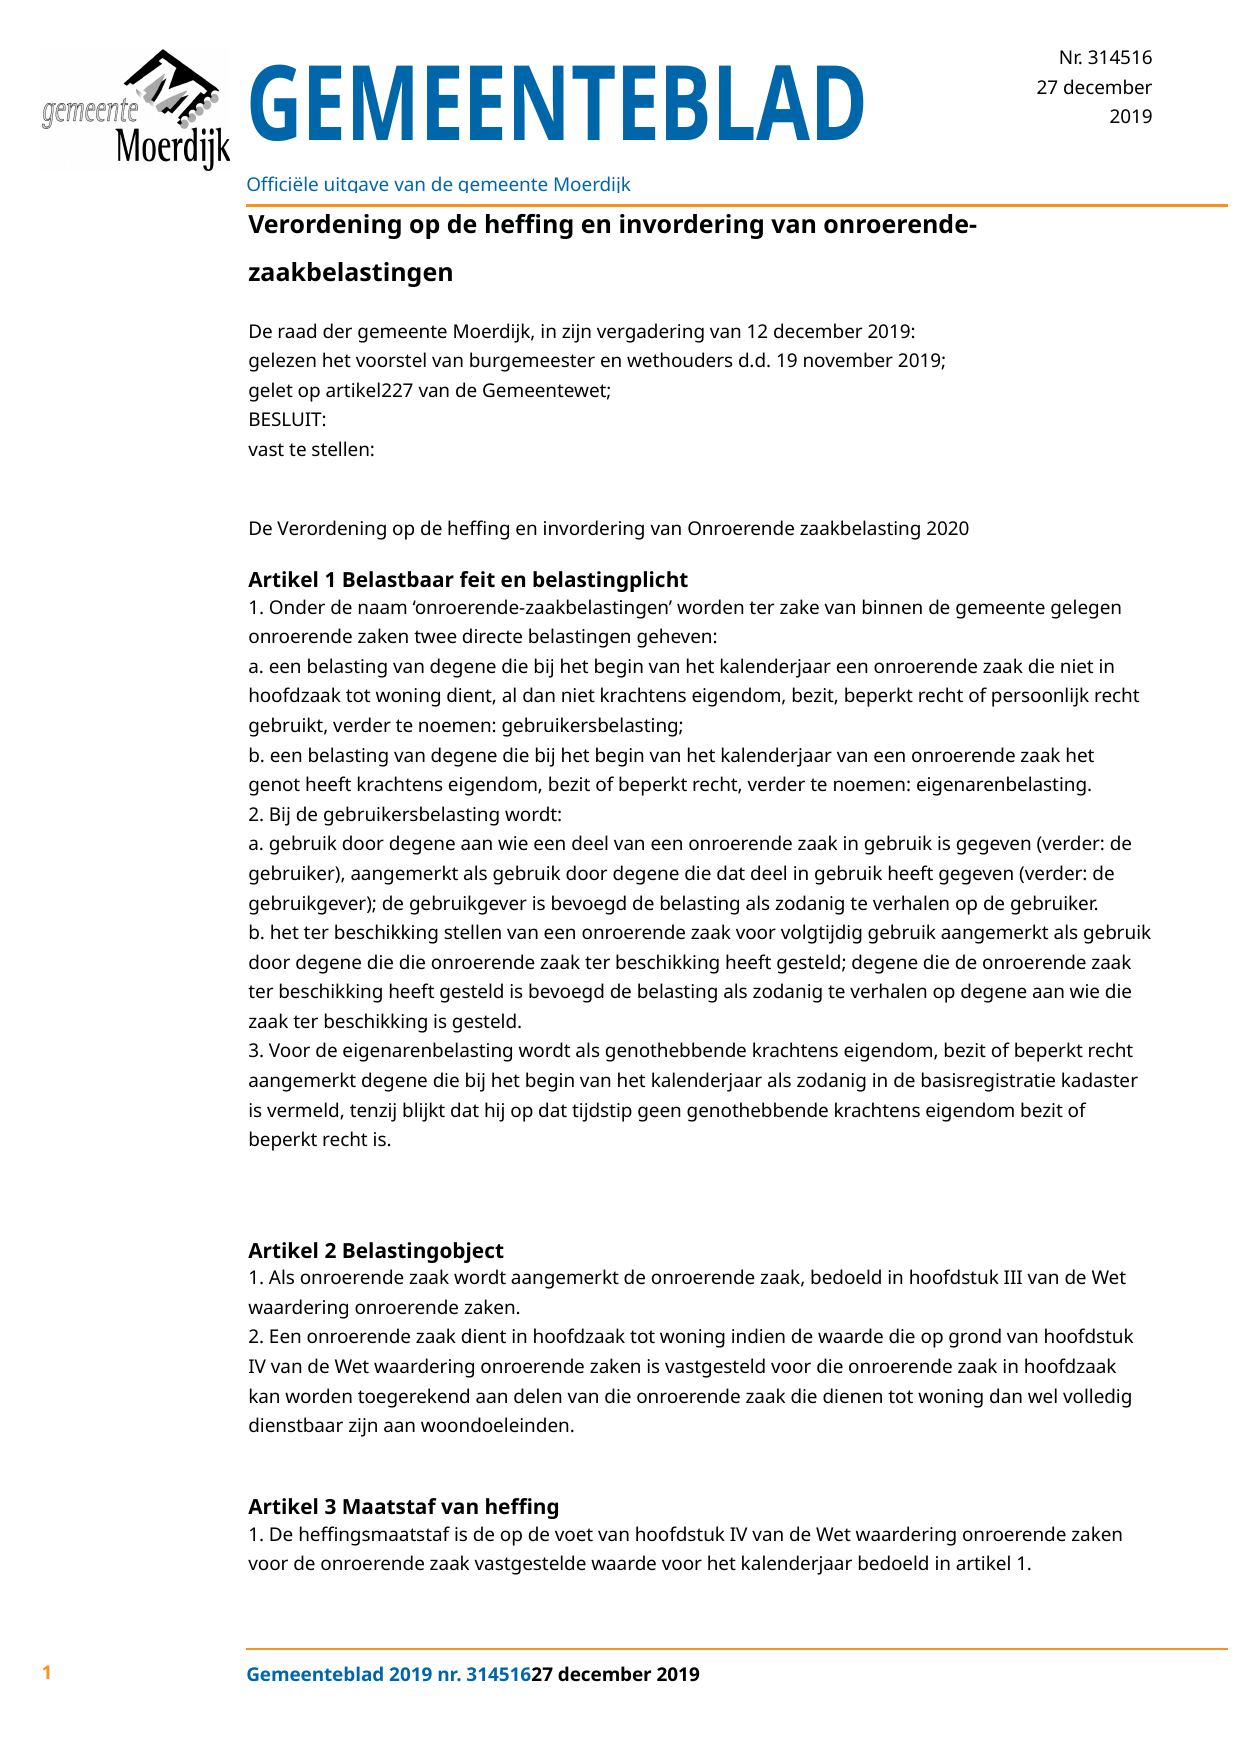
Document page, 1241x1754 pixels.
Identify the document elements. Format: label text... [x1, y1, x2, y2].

text 2. Een onroerende zaak dient in hoofdzaak tot woning indien de waarde die op grond van hoofdstuk IV van de Wet waardering onroerende zaken is vastgesteld voor die onroerende zaak in hoofdzaak kan worden toegerekend aan delen van die onroerende zaak die dienen tot woning dan wel volledig dienstbaar zijn aan woondoeleinden. [248, 1324, 1152, 1438]
text 1. Onder de naam ‘onroerende-zaakbelastingen’ worden ter zake van binnen de gemeente gelegen onroerende zaken twee directe belastingen geheven: [248, 594, 1152, 649]
text b. het ter beschikking stellen van een onroerende zaak voor volgtijdig gebruik aangemerkt als gebruik door degene die die onroerende zaak ter beschikking heeft gesteld; degene die de onroerende zaak ter beschikking heeft gesteld is bevoegd de belasting als zodanig te verhalen op degene aan wie die zaak ter beschikking is gesteld. [248, 919, 1152, 1034]
text gelet op artikel227 van de Gemeentewet; [248, 377, 1152, 403]
text Artikel 1 Belastbaar feit en belastingplicht [248, 566, 1152, 594]
text 2. Bij de gebruikersbelasting wordt: [248, 801, 1152, 827]
text 3. Voor de eigenarenbelasting wordt als genothebbende krachtens eigendom, bezit of beperkt recht aangemerkt degene die bij het begin van het kalenderjaar als zodanig in de basisregistratie kadaster is vermeld, tenzij blijkt dat hij op dat tijdstip geen genothebbende krachtens eigendom bezit of beperkt recht is. [248, 1038, 1152, 1152]
text b. een belasting van degene die bij het begin van het kalenderjaar van een onroerende zaak het genot heeft krachtens eigendom, bezit of beperkt recht, verder te noemen: eigenarenbelasting. [248, 742, 1152, 797]
text Artikel 3 Maatstaf van heffing [248, 1492, 1152, 1521]
text a. een belasting van degene die bij het begin van het kalenderjaar een onroerende zaak die niet in hoofdzaak tot woning dient, al dan niet krachtens eigendom, bezit, beperkt recht of persoonlijk recht gebruikt, verder te noemen: gebruikersbelasting; [248, 653, 1152, 738]
text Artikel 2 Belastingobject [248, 1236, 1152, 1264]
text BESLUIT: [248, 407, 1152, 432]
text 1. De heffingsmaatstaf is de op de voet van hoofdstuk IV van de Wet waardering onroerende zaken voor de onroerende zaak vastgestelde waarde voor het kalenderjaar bedoeld in artikel 1. [248, 1521, 1152, 1576]
text 1. Als onroerende zaak wordt aangemerkt de onroerende zaak, bedoeld in hoofdstuk III van de Wet waardering onroerende zaken. [248, 1264, 1152, 1320]
text a. gebruik door degene aan wie een deel van een onroerende zaak in gebruik is gegeven (verder: de gebruiker), aangemerkt als gebruik door degene die dat deel in gebruik heeft gegeven (verder: de gebruikgever); de gebruikgever is bevoegd de belasting als zodanig te verhalen op de gebruiker. [248, 831, 1152, 916]
text vast te stellen: [248, 436, 1152, 462]
text De raad der gemeente Moerdijk, in zijn vergadering van 12 december 2019: [248, 318, 1152, 344]
text gelezen het voorstel van burgemeester en wethouders d.d. 19 november 2019; [248, 347, 1152, 373]
text Verordening op de heffing en invordering van onroerende-zaakbelastingen [248, 207, 1152, 288]
text De Verordening op de heffing en invordering van Onroerende zaakbelasting 2020 [248, 515, 1152, 541]
picture [41, 47, 231, 172]
